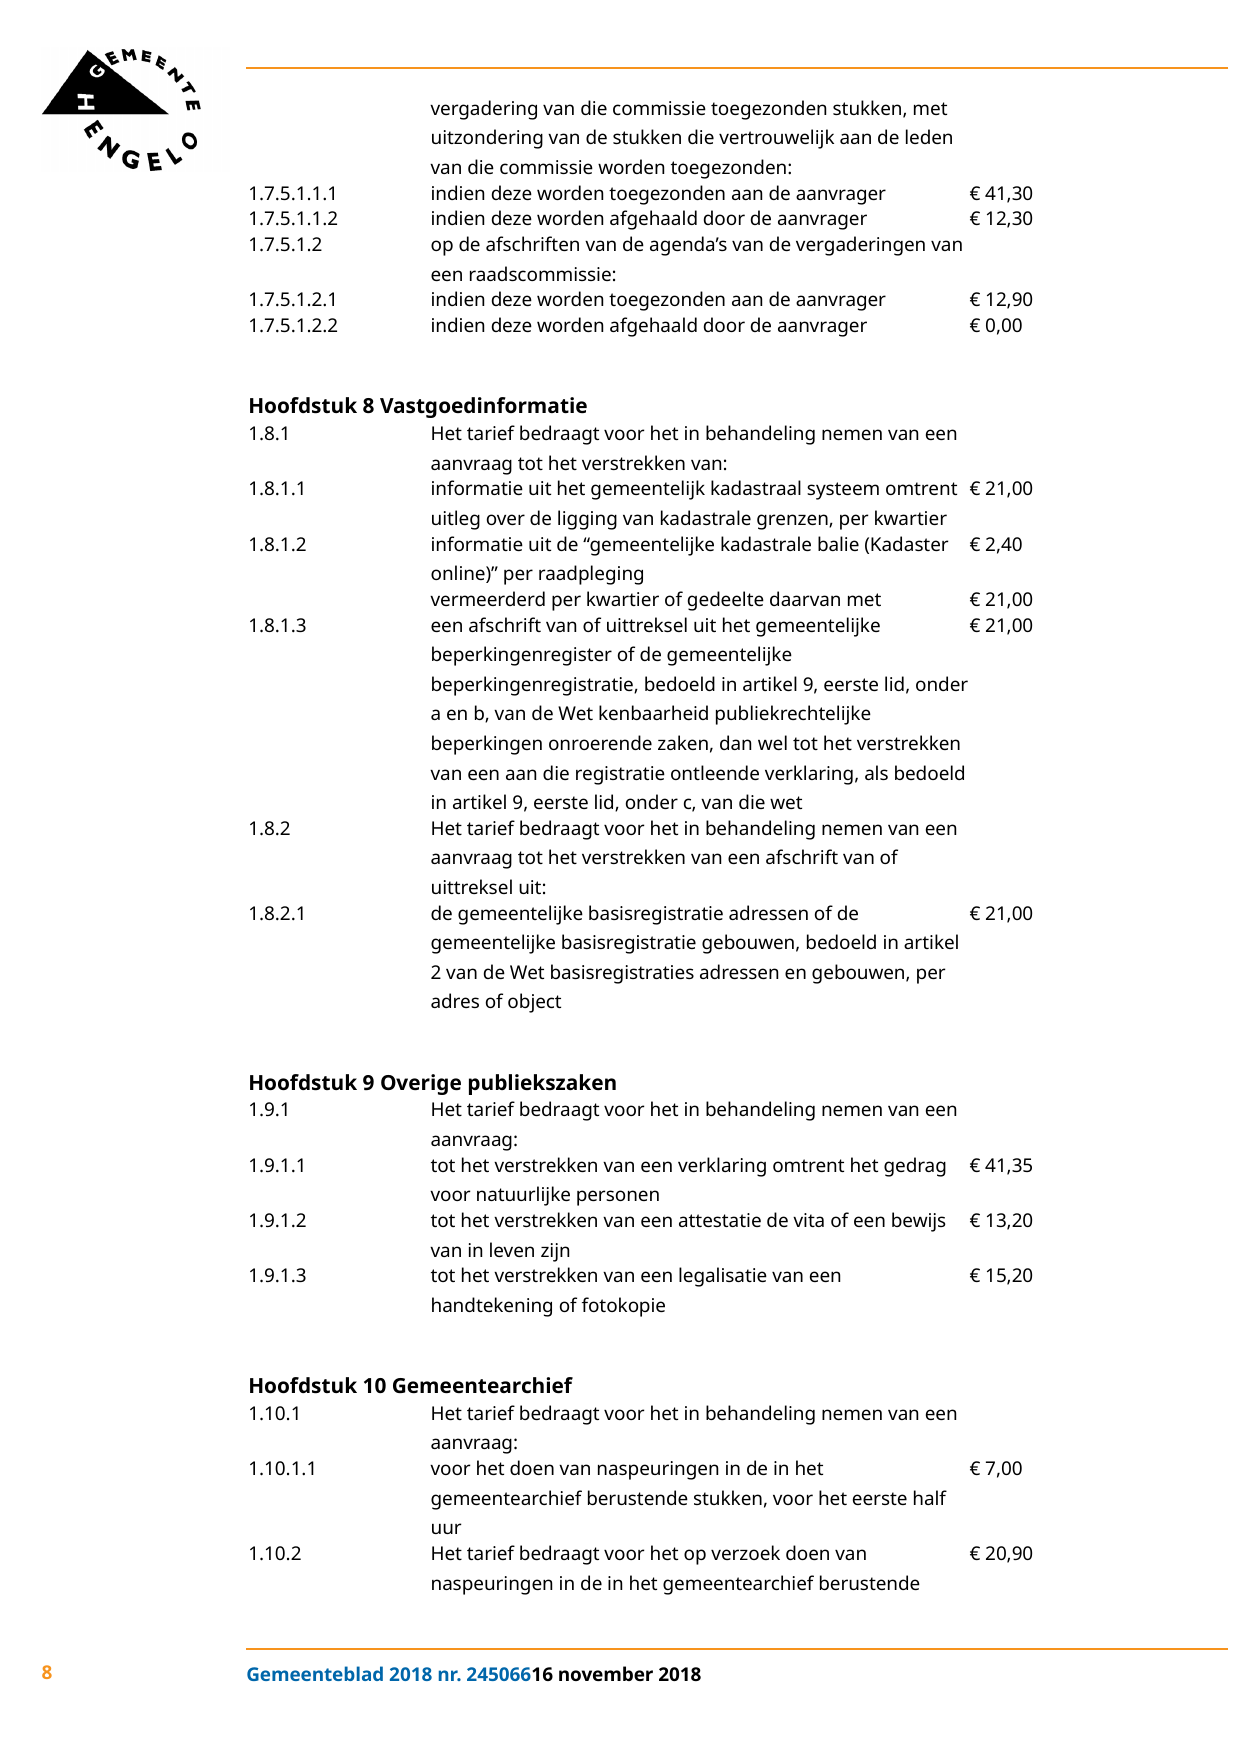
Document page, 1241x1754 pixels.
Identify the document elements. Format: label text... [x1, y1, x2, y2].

table_cell 1.8.1.3 [248, 612, 430, 815]
table_cell [969, 231, 1152, 286]
table_header Het tarief bedraagt voor het in behandeling nemen van een aanvraag tot het verstrekken van: [430, 420, 969, 475]
table_header Het tarief bedraagt voor het in behandeling nemen van een aanvraag: [430, 1097, 969, 1152]
table_cell indien deze worden toegezonden aan de aanvrager [430, 180, 969, 205]
table_cell 1.8.2 [248, 815, 430, 900]
table_cell 1.8.1.1 [248, 475, 430, 531]
table_cell 1.9.1.1 [248, 1152, 430, 1207]
table_cell tot het verstrekken van een attestatie de vita of een bewijs van in leven zijn [430, 1207, 969, 1262]
table_cell 1.9.1.2 [248, 1207, 430, 1262]
table_cell 1.10.1.1 [248, 1455, 430, 1540]
table_header [969, 1400, 1152, 1455]
table_cell 1.9.1.3 [248, 1263, 430, 1318]
table_cell op de afschriften van de agenda’s van de vergaderingen van een raadscommissie: [430, 231, 969, 286]
text Hoofdstuk 10 Gemeentearchief [248, 1371, 1152, 1400]
table_cell € 12,90 [969, 286, 1152, 312]
text Hoofdstuk 8 Vastgoedinformatie [248, 392, 1152, 420]
table_cell tot het verstrekken van een legalisatie van een handtekening of fotokopie [430, 1263, 969, 1318]
table_cell [248, 95, 430, 180]
table_cell 1.7.5.1.1.2 [248, 205, 430, 231]
table_cell € 13,20 [969, 1207, 1152, 1262]
table_cell € 2,40 [969, 531, 1152, 586]
table_header 1.10.1 [248, 1400, 430, 1455]
table_cell voor het doen van naspeuringen in de in het gemeentearchief berustende stukken, voor het eerste half uur [430, 1455, 969, 1540]
table_cell € 15,20 [969, 1263, 1152, 1318]
table_cell € 20,90 [969, 1540, 1152, 1596]
table_cell indien deze worden afgehaald door de aanvrager [430, 312, 969, 338]
table_cell [969, 815, 1152, 900]
table_header [969, 420, 1152, 475]
text Hoofdstuk 9 Overige publiekszaken [248, 1068, 1152, 1096]
table_cell vergadering van die commissie toegezonden stukken, met uitzondering van de stukken die vertrouwelijk aan de leden van die commissie worden toegezonden: [430, 95, 969, 180]
table_cell 1.10.2 [248, 1540, 430, 1596]
table_cell € 41,35 [969, 1152, 1152, 1207]
table_cell 1.7.5.1.2 [248, 231, 430, 286]
table_cell Het tarief bedraagt voor het op verzoek doen van naspeuringen in de in het gemeentearchief berustende [430, 1540, 969, 1596]
table_cell € 21,00 [969, 586, 1152, 612]
table_cell de gemeentelijke basisregistratie adressen of de gemeentelijke basisregistratie gebouwen, bedoeld in artikel 2 van de Wet basisregistraties adressen en gebouwen, per adres of object [430, 900, 969, 1014]
table_cell [248, 586, 430, 612]
table_cell 1.7.5.1.1.1 [248, 180, 430, 205]
table_cell informatie uit het gemeentelijk kadastraal systeem omtrent uitleg over de ligging van kadastrale grenzen, per kwartier [430, 475, 969, 531]
table_cell € 7,00 [969, 1455, 1152, 1540]
table_header 1.8.1 [248, 420, 430, 475]
table_cell vermeerderd per kwartier of gedeelte daarvan met [430, 586, 969, 612]
table_cell € 21,00 [969, 475, 1152, 531]
table_header [969, 1097, 1152, 1152]
table_cell indien deze worden afgehaald door de aanvrager [430, 205, 969, 231]
table_cell [969, 95, 1152, 180]
table_cell € 41,30 [969, 180, 1152, 205]
table_cell € 12,30 [969, 205, 1152, 231]
table_cell 1.8.1.2 [248, 531, 430, 586]
picture [41, 47, 231, 172]
table_cell 1.7.5.1.2.1 [248, 286, 430, 312]
table_cell € 21,00 [969, 900, 1152, 1014]
table_cell € 0,00 [969, 312, 1152, 338]
table_header Het tarief bedraagt voor het in behandeling nemen van een aanvraag: [430, 1400, 969, 1455]
table_cell informatie uit de “gemeentelijke kadastrale balie (Kadaster online)” per raadpleging [430, 531, 969, 586]
table_cell 1.7.5.1.2.2 [248, 312, 430, 338]
table_cell indien deze worden toegezonden aan de aanvrager [430, 286, 969, 312]
table_cell een afschrift van of uittreksel uit het gemeentelijke beperkingenregister of de gemeentelijke beperkingenregistratie, bedoeld in artikel 9, eerste lid, onder a en b, van de Wet kenbaarheid publiekrechtelijke beperkingen onroerende zaken, dan wel tot het verstrekken van een aan die registratie ontleende verklaring, als bedoeld in artikel 9, eerste lid, onder c, van die wet [430, 612, 969, 815]
table_cell 1.8.2.1 [248, 900, 430, 1014]
table_cell tot het verstrekken van een verklaring omtrent het gedrag voor natuurlijke personen [430, 1152, 969, 1207]
table_cell € 21,00 [969, 612, 1152, 815]
table_cell Het tarief bedraagt voor het in behandeling nemen van een aanvraag tot het verstrekken van een afschrift van of uittreksel uit: [430, 815, 969, 900]
table_header 1.9.1 [248, 1097, 430, 1152]
